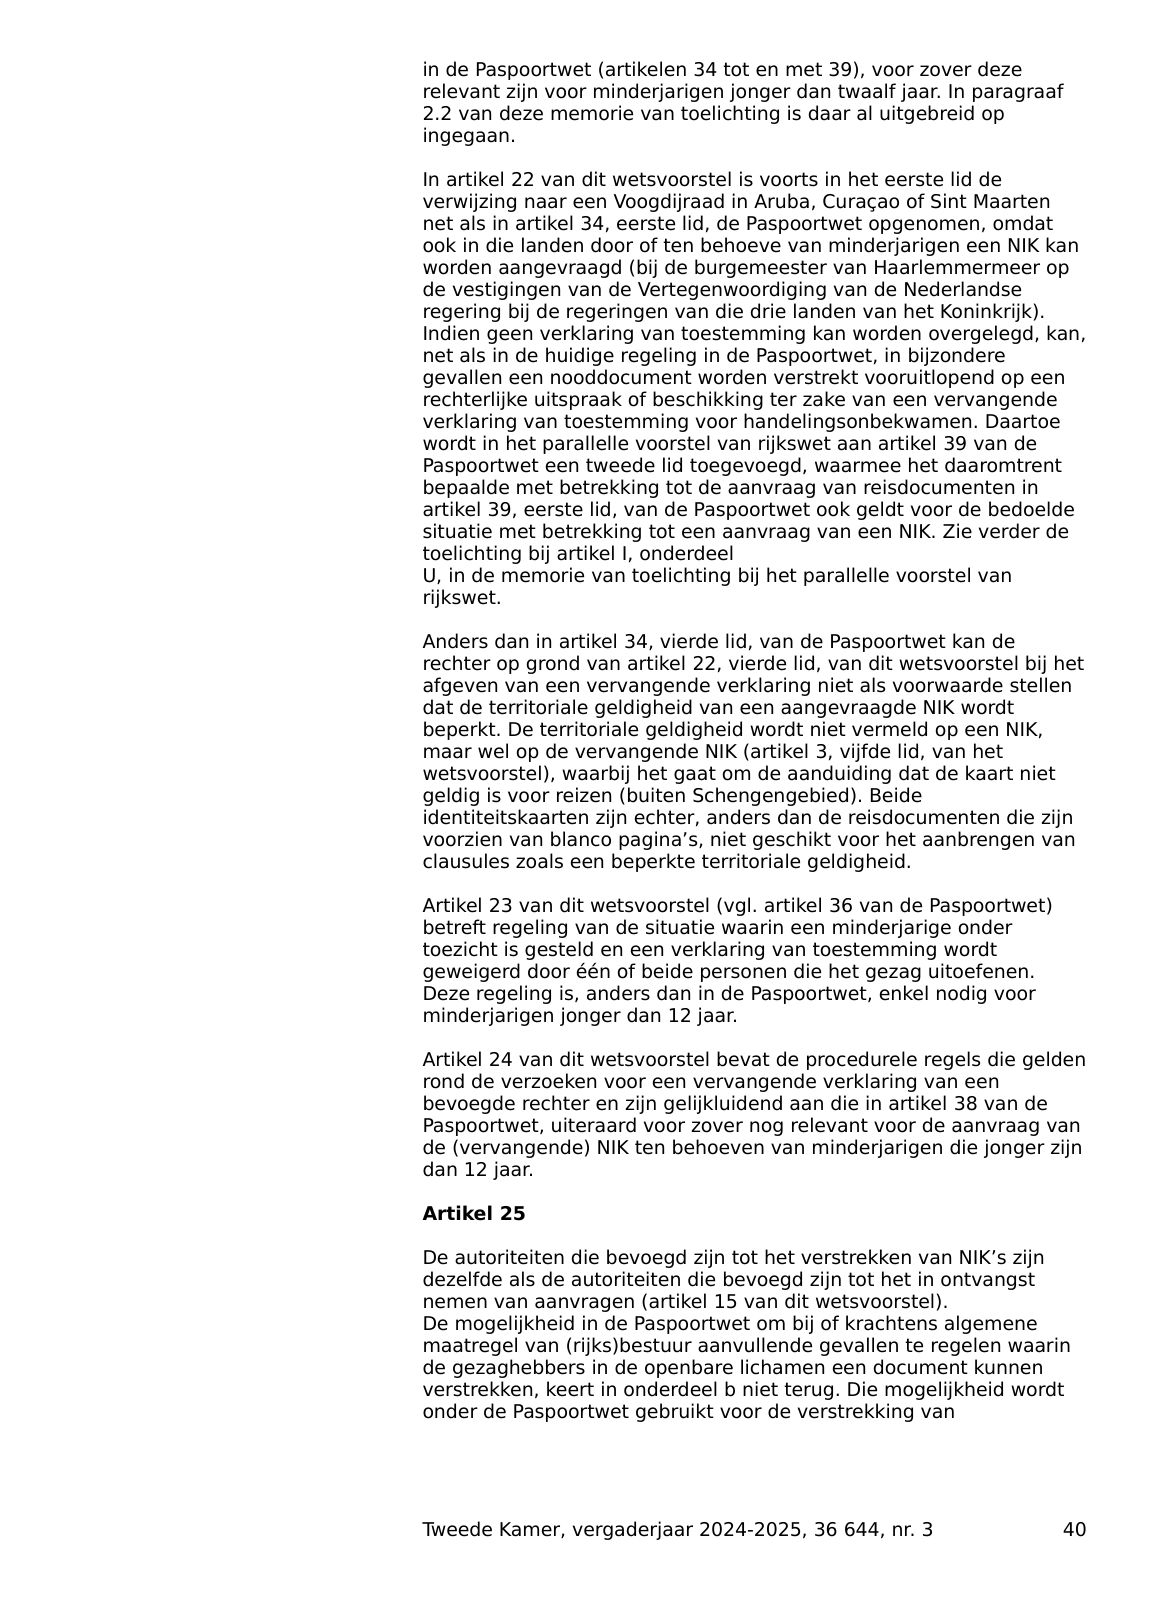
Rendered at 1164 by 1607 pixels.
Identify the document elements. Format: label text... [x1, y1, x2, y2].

text De autoriteiten die bevoegd zijn tot het verstrekken van NIK’s zijn dezelfde als de autoriteiten die bevoegd zijn tot het in ontvangst nemen van aanvragen (artikel 15 van dit wetsvoorstel). [422, 1247, 1087, 1313]
text De mogelijkheid in de Paspoortwet om bij of krachtens algemene maatregel van (rijks)bestuur aanvullende gevallen te regelen waarin de gezaghebbers in de openbare lichamen een document kunnen verstrekken, keert in onderdeel b niet terug. Die mogelijkheid wordt onder de Paspoortwet gebruikt voor de verstrekking van [422, 1313, 1087, 1423]
text in de Paspoortwet (artikelen 34 tot en met 39), voor zover deze relevant zijn voor minderjarigen jonger dan twaalf jaar. In paragraaf 2.2 van deze memorie van toelichting is daar al uitgebreid op ingegaan. [422, 59, 1087, 147]
subtitle Artikel 25 [422, 1203, 1087, 1225]
text Anders dan in artikel 34, vierde lid, van de Paspoortwet kan de rechter op grond van artikel 22, vierde lid, van dit wetsvoorstel bij het afgeven van een vervangende verklaring niet als voorwaarde stellen dat de territoriale geldigheid van een aangevraagde NIK wordt beperkt. De territoriale geldigheid wordt niet vermeld op een NIK, maar wel op de vervangende NIK (artikel 3, vijfde lid, van het wetsvoorstel), waarbij het gaat om de aanduiding dat de kaart niet geldig is voor reizen (buiten Schengengebied). Beide identiteitskaarten zijn echter, anders dan de reisdocumenten die zijn voorzien van blanco pagina’s, niet geschikt voor het aanbrengen van clausules zoals een beperkte territoriale geldigheid. [422, 631, 1087, 873]
text Artikel 23 van dit wetsvoorstel (vgl. artikel 36 van de Paspoortwet) betreft regeling van de situatie waarin een minderjarige onder toezicht is gesteld en een verklaring van toestemming wordt geweigerd door één of beide personen die het gezag uitoefenen. Deze regeling is, anders dan in de Paspoortwet, enkel nodig voor minderjarigen jonger dan 12 jaar. [422, 895, 1087, 1027]
text U, in de memorie van toelichting bij het parallelle voorstel van rijkswet. [422, 565, 1087, 609]
text In artikel 22 van dit wetsvoorstel is voorts in het eerste lid de verwijzing naar een Voogdijraad in Aruba, Curaçao of Sint Maarten net als in artikel 34, eerste lid, de Paspoortwet opgenomen, omdat ook in die landen door of ten behoeve van minderjarigen een NIK kan worden aangevraagd (bij de burgemeester van Haarlemmermeer op de vestigingen van de Vertegenwoordiging van de Nederlandse regering bij de regeringen van die drie landen van het Koninkrijk). Indien geen verklaring van toestemming kan worden overgelegd, kan, net als in de huidige regeling in de Paspoortwet, in bijzondere gevallen een nooddocument worden verstrekt vooruitlopend op een rechterlijke uitspraak of beschikking ter zake van een vervangende verklaring van toestemming voor handelingsonbekwamen. Daartoe wordt in het parallelle voorstel van rijkswet aan artikel 39 van de Paspoortwet een tweede lid toegevoegd, waarmee het daaromtrent bepaalde met betrekking tot de aanvraag van reisdocumenten in artikel 39, eerste lid, van de Paspoortwet ook geldt voor de bedoelde situatie met betrekking tot een aanvraag van een NIK. Zie verder de toelichting bij artikel I, onderdeel [422, 169, 1087, 565]
text Artikel 24 van dit wetsvoorstel bevat de procedurele regels die gelden rond de verzoeken voor een vervangende verklaring van een bevoegde rechter en zijn gelijkluidend aan die in artikel 38 van de Paspoortwet, uiteraard voor zover nog relevant voor de aanvraag van de (vervangende) NIK ten behoeven van minderjarigen die jonger zijn dan 12 jaar. [422, 1049, 1087, 1181]
